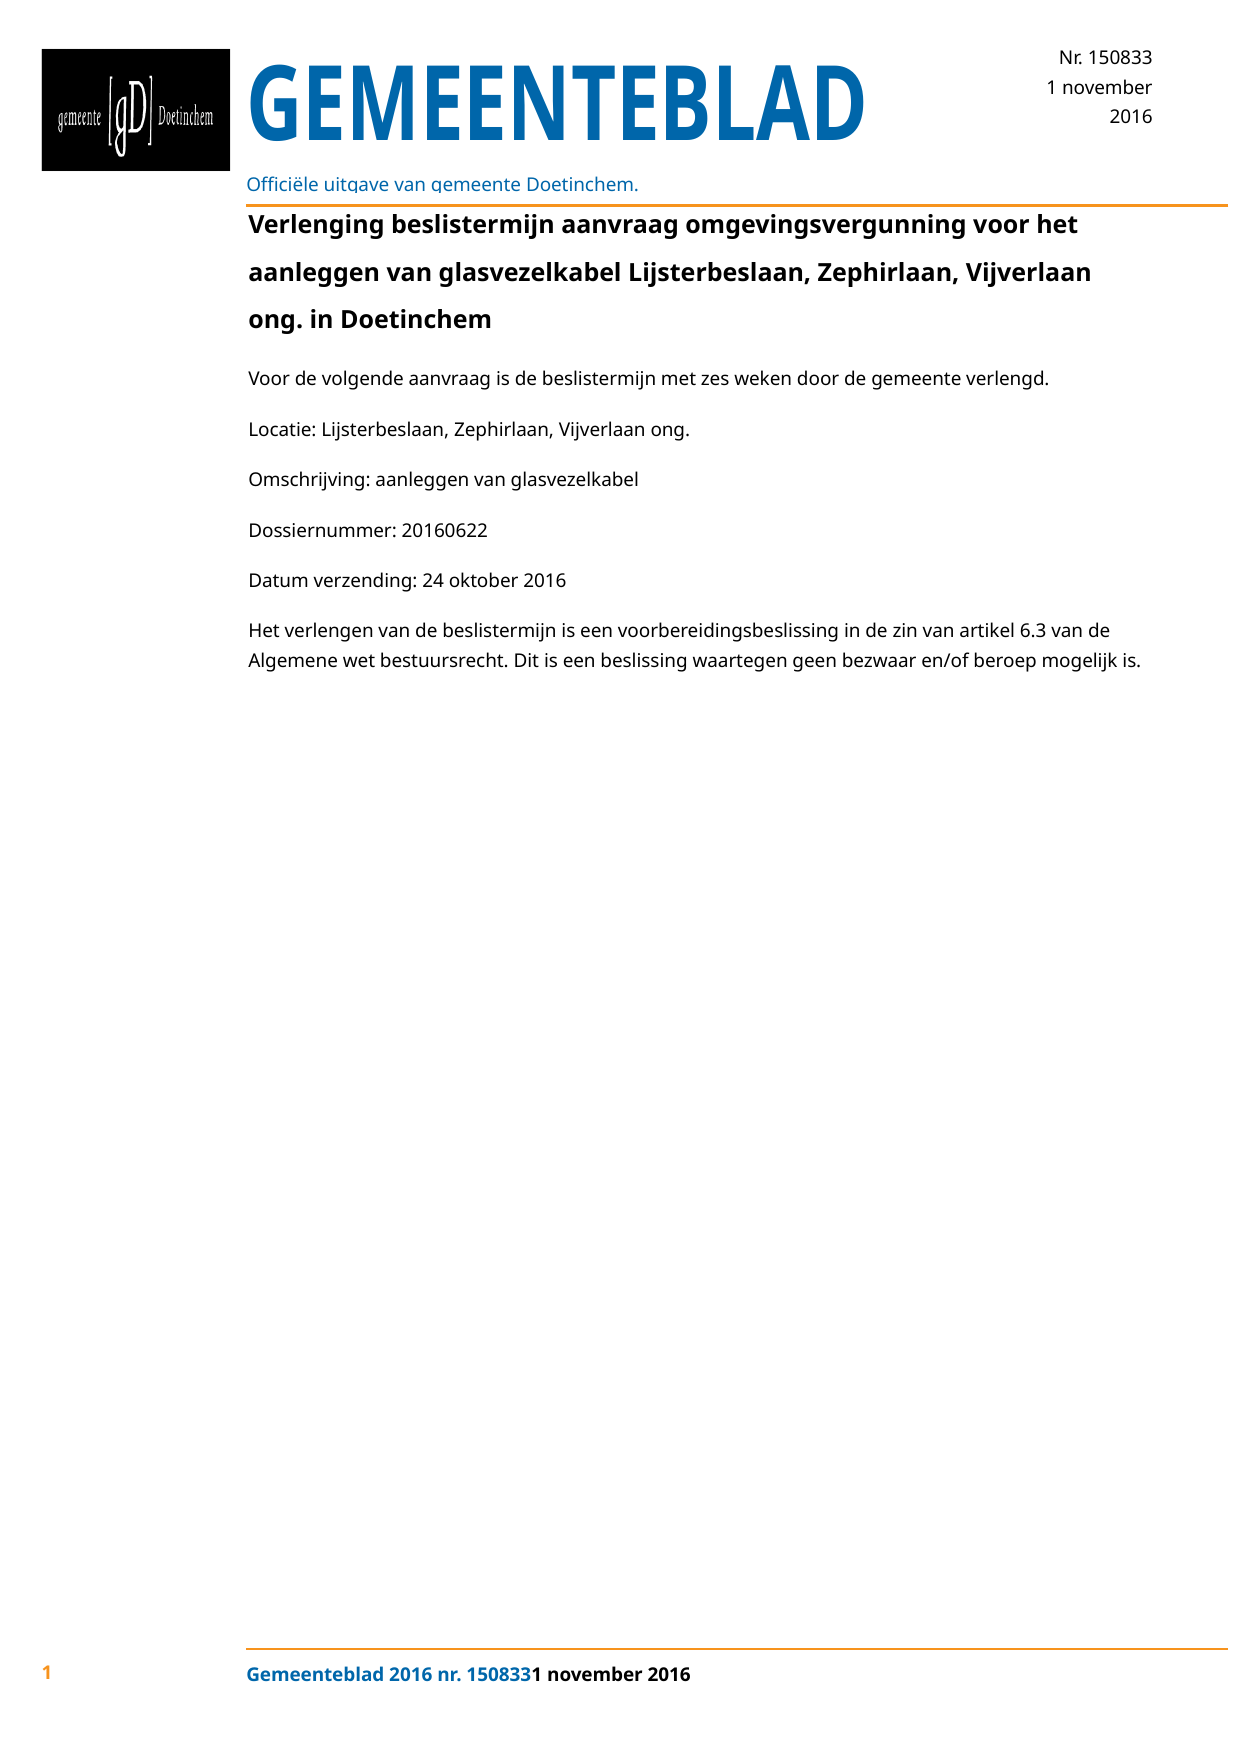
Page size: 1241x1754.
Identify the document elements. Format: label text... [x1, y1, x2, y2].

text Locatie: Lijsterbeslaan, Zephirlaan, Vijverlaan ong. [248, 416, 1152, 442]
picture [41, 47, 231, 172]
text Omschrijving: aanleggen van glasvezelkabel [248, 466, 1152, 492]
text Datum verzending: 24 oktober 2016 [248, 567, 1152, 593]
text Verlenging beslistermijn aanvraag omgevingsvergunning voor het aanleggen van glasvezelkabel Lijsterbeslaan, Zephirlaan, Vijverlaan ong. in Doetinchem [248, 207, 1152, 336]
text Dossiernummer: 20160622 [248, 517, 1152, 542]
text Het verlengen van de beslistermijn is een voorbereidingsbeslissing in de zin van artikel 6.3 van de Algemene wet bestuursrecht. Dit is een beslissing waartegen geen bezwaar en/of beroep mogelijk is. [248, 618, 1152, 673]
text Voor de volgende aanvraag is de beslistermijn met zes weken door de gemeente verlengd. [248, 366, 1152, 391]
